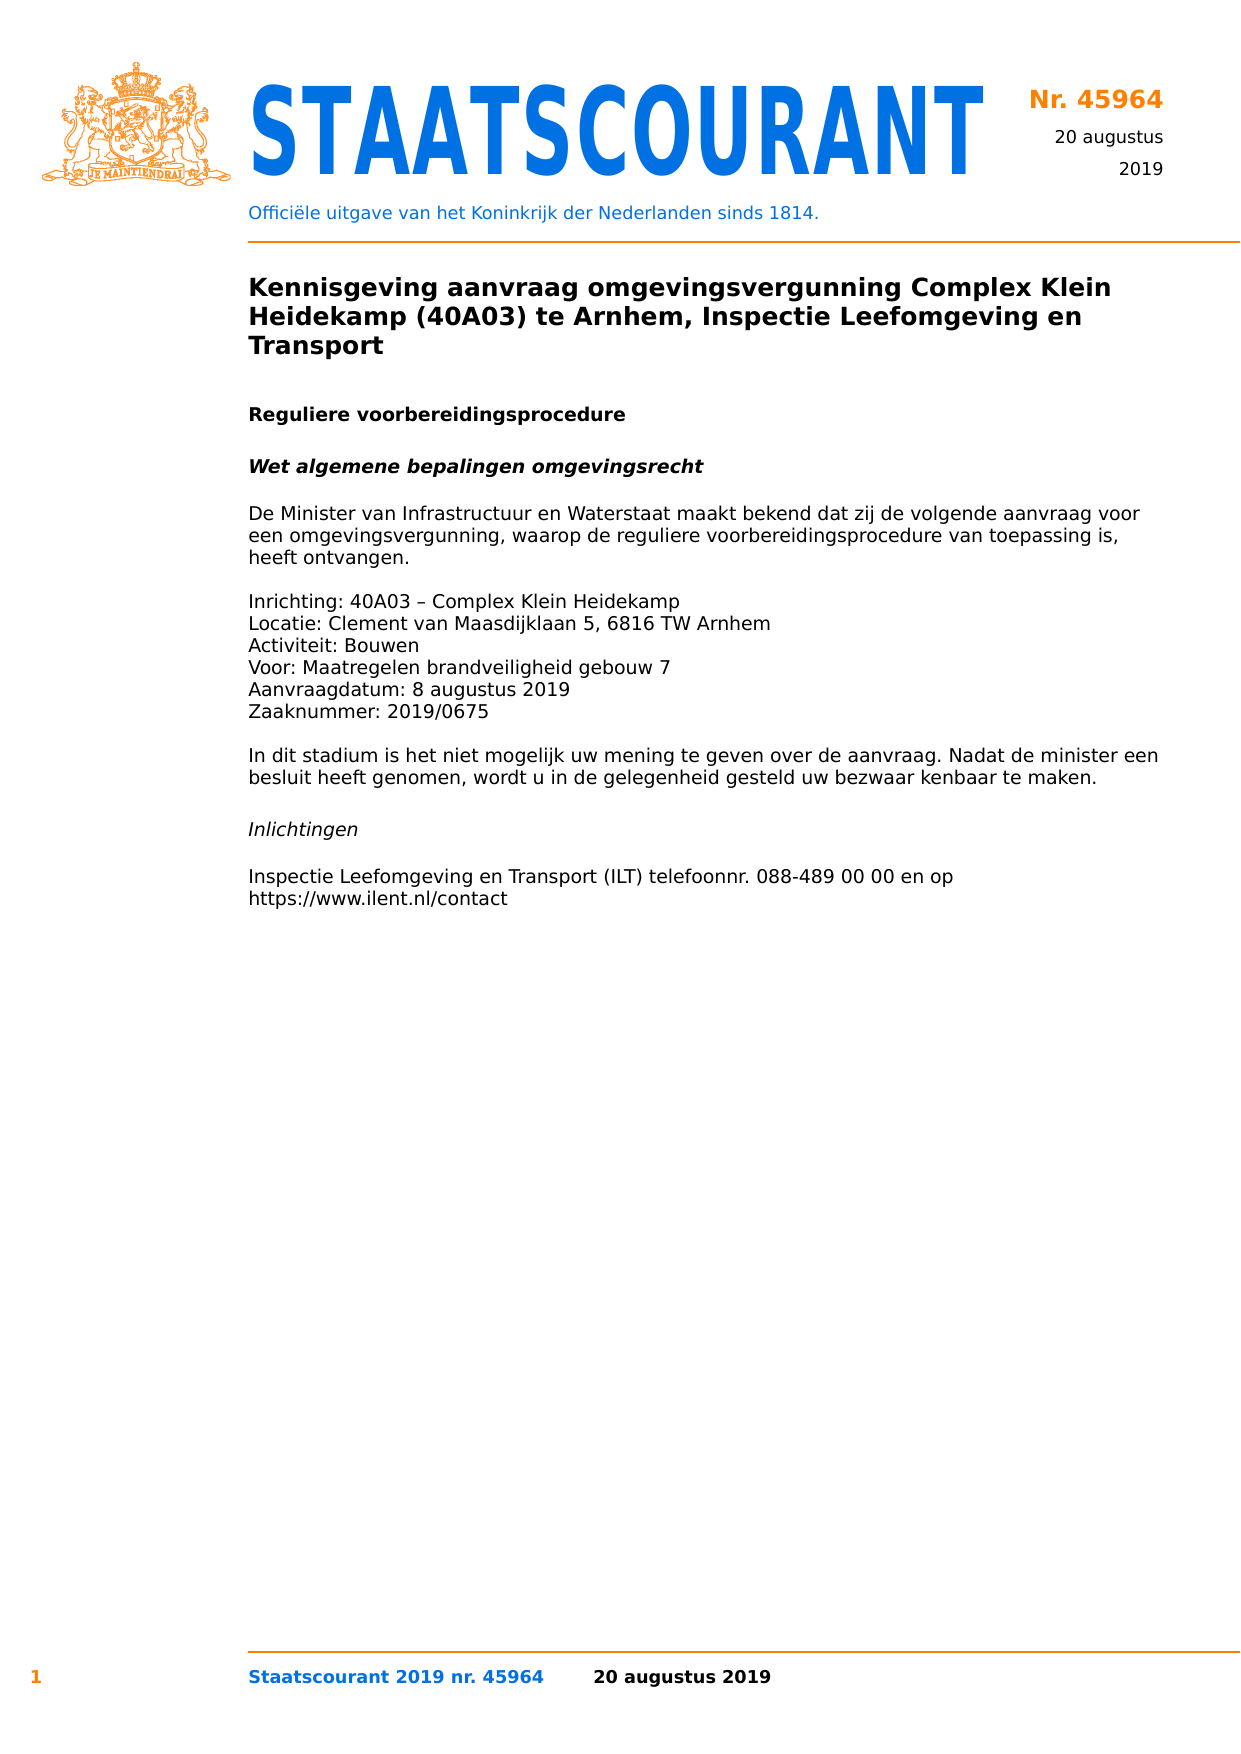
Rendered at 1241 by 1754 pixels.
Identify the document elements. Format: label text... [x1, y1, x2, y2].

table_header Nr. 45964 [998, 62, 1240, 121]
text Zaaknummer: 2019/0675 [248, 701, 1163, 723]
subtitle Kennisgeving aanvraag omgevingsvergunning Complex Klein Heidekamp (40A03) te Arnhem, Inspectie Leefomgeving en Transport [248, 273, 1163, 361]
text In dit stadium is het niet mogelijk uw mening te geven over de aanvraag. Nadat de minister een besluit heeft genomen, wordt u in de gelegenheid gesteld uw bezwaar kenbaar te maken. [248, 745, 1163, 789]
text Inspectie Leefomgeving en Transport (ILT) telefoonnr. 088-489 00 00 en op https://www.ilent.nl/contact [248, 866, 1163, 910]
text Voor: Maatregelen brandveiligheid gebouw 7 [248, 657, 1163, 679]
picture [41, 62, 231, 186]
text Locatie: Clement van Maasdijklaan 5, 6816 TW Arnhem [248, 613, 1163, 635]
text Aanvraagdatum: 8 augustus 2019 [248, 679, 1163, 701]
table_cell Officiële uitgave van het Koninkrijk der Nederlanden sinds 1814. [248, 203, 1240, 241]
table_header [25, 62, 248, 241]
text De Minister van Infrastructuur en Waterstaat maakt bekend dat zij de volgende aanvraag voor een omgevingsvergunning, waarop de reguliere voorbereidingsprocedure van toepassing is, heeft ontvangen. [248, 503, 1163, 569]
subtitle Inlichtingen [248, 819, 1163, 841]
subtitle Reguliere voorbereidingsprocedure [248, 404, 1163, 426]
subtitle Wet algemene bepalingen omgevingsrecht [248, 456, 1163, 478]
text Inrichting: 40A03 – Complex Klein Heidekamp [248, 591, 1163, 613]
table_cell 2019 [998, 153, 1240, 203]
table_header STAATSCOURANT [248, 62, 998, 203]
table_cell 20 augustus [998, 121, 1240, 153]
text Activiteit: Bouwen [248, 635, 1163, 657]
